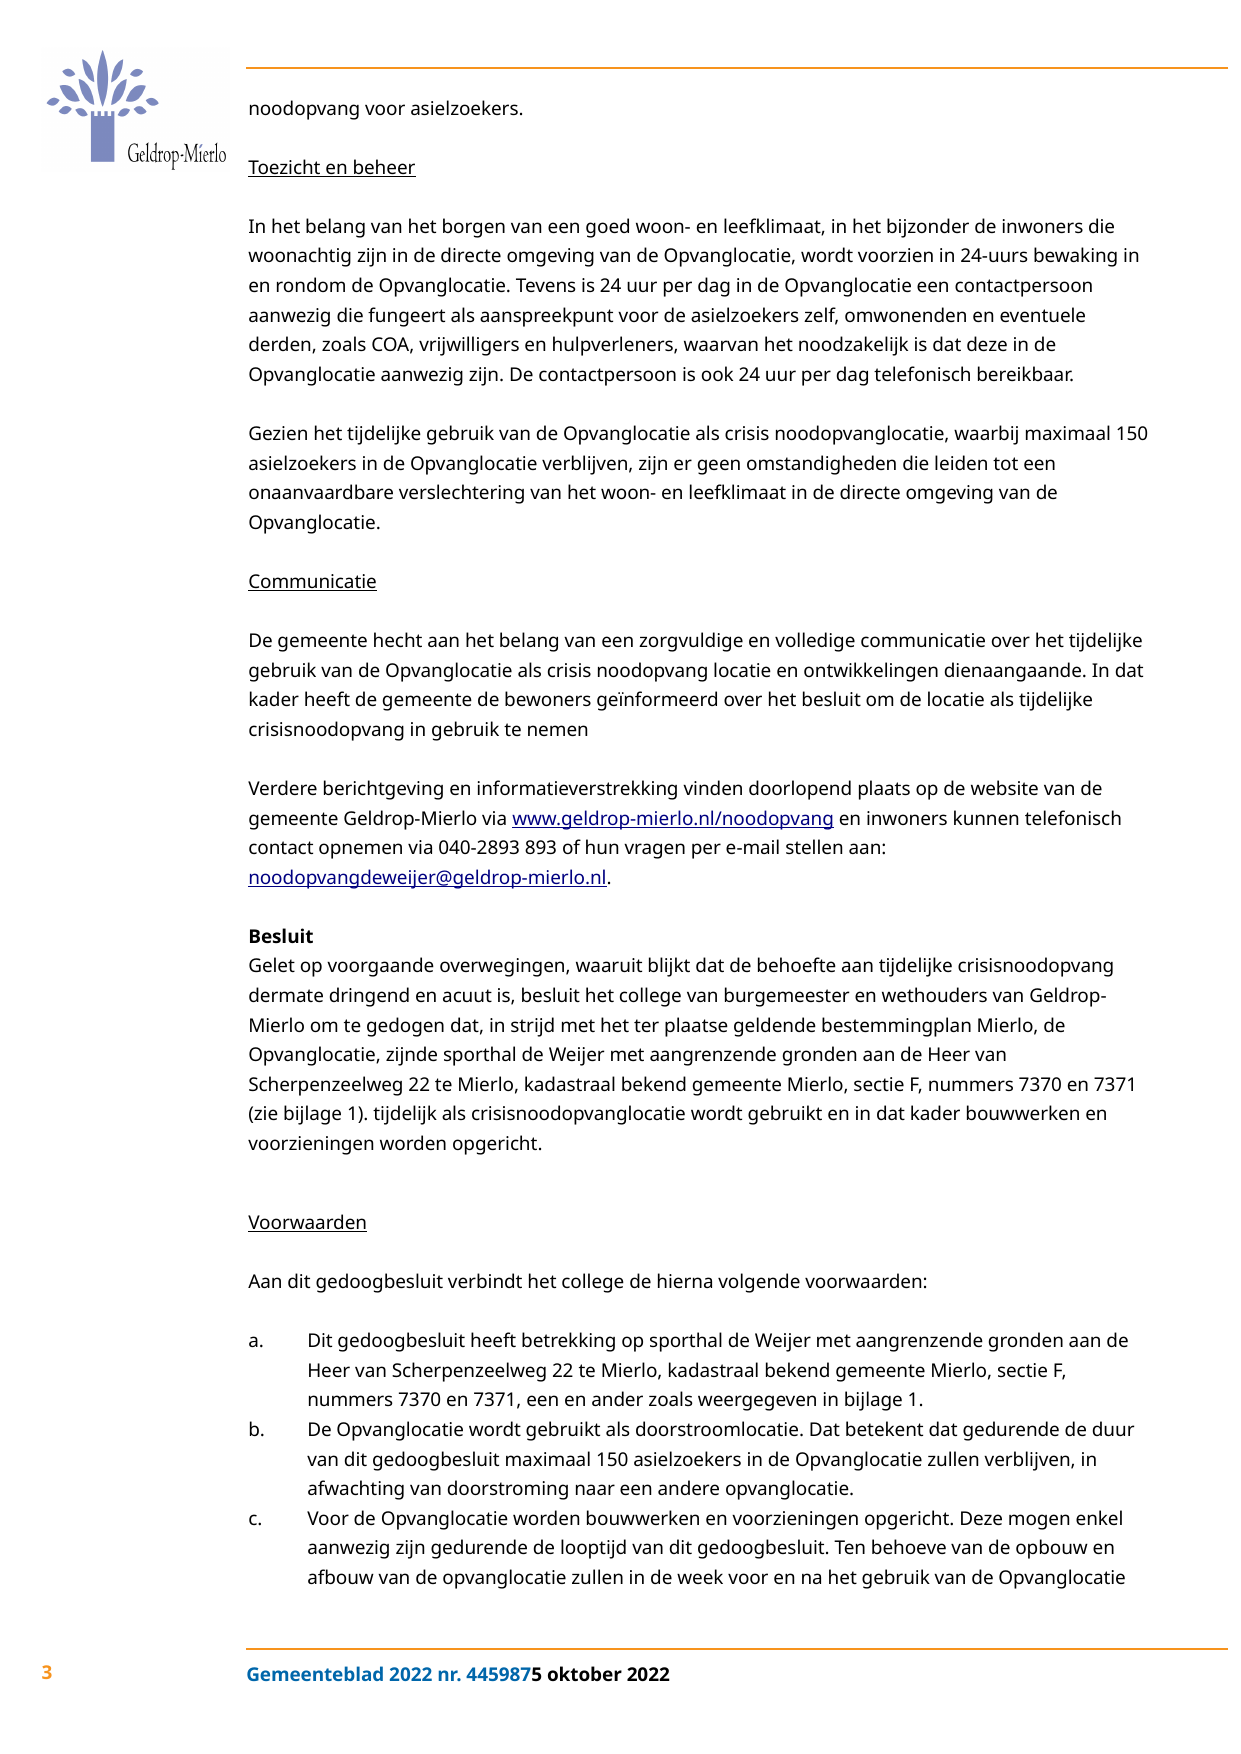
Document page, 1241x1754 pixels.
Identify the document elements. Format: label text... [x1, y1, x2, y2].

list Voor de Opvanglocatie worden bouwwerken en voorzieningen opgericht. Deze mogen enkel aanwezig zijn gedurende de looptijd van dit gedoogbesluit. Ten behoeve van de opbouw en afbouw van de opvanglocatie zullen in de week voor en na het gebruik van de Opvanglocatie [248, 1505, 1152, 1590]
text Communicatie [248, 568, 1152, 594]
text Gelet op voorgaande overwegingen, waaruit blijkt dat de behoefte aan tijdelijke crisisnoodopvang dermate dringend en acuut is, besluit het college van burgemeester en wethouders van Geldrop-Mierlo om te gedogen dat, in strijd met het ter plaatse geldende bestemmingplan Mierlo, de Opvanglocatie, zijnde sporthal de Weijer met aangrenzende gronden aan de Heer van Scherpenzeelweg 22 te Mierlo, kadastraal bekend gemeente Mierlo, sectie F, nummers 7370 en 7371 (zie bijlage 1). tijdelijk als crisisnoodopvanglocatie wordt gebruikt en in dat kader bouwwerken en voorzieningen worden opgericht. [248, 953, 1152, 1156]
text De gemeente hecht aan het belang van een zorgvuldige en volledige communicatie over het tijdelijke gebruik van de Opvanglocatie als crisis noodopvang locatie en ontwikkelingen dienaangaande. In dat kader heeft de gemeente de bewoners geïnformeerd over het besluit om de locatie als tijdelijke crisisnoodopvang in gebruik te nemen [248, 627, 1152, 742]
text Toezicht en beheer [248, 154, 1152, 180]
list Dit gedoogbesluit heeft betrekking op sporthal de Weijer met aangrenzende gronden aan de Heer van Scherpenzeelweg 22 te Mierlo, kadastraal bekend gemeente Mierlo, sectie F, nummers 7370 en 7371, een en ander zoals weergegeven in bijlage 1. [248, 1327, 1152, 1412]
list De Opvanglocatie wordt gebruikt als doorstroomlocatie. Dat betekent dat gedurende de duur van dit gedoogbesluit maximaal 150 asielzoekers in de Opvanglocatie zullen verblijven, in afwachting van doorstroming naar een andere opvanglocatie. [248, 1416, 1152, 1501]
text In het belang van het borgen van een goed woon- en leefklimaat, in het bijzonder de inwoners die woonachtig zijn in de directe omgeving van de Opvanglocatie, wordt voorzien in 24-uurs bewaking in en rondom de Opvanglocatie. Tevens is 24 uur per dag in de Opvanglocatie een contactpersoon aanwezig die fungeert als aanspreekpunt voor de asielzoekers zelf, omwonenden en eventuele derden, zoals COA, vrijwilligers en hulpverleners, waarvan het noodzakelijk is dat deze in de Opvanglocatie aanwezig zijn. De contactpersoon is ook 24 uur per dag telefonisch bereikbaar. [248, 213, 1152, 387]
text Verdere berichtgeving en informatieverstrekking vinden doorlopend plaats op de website van de gemeente Geldrop-Mierlo via www.geldrop-mierlo.nl/noodopvang en inwoners kunnen telefonisch contact opnemen via 040-2893 893 of hun vragen per e-mail stellen aan: noodopvangdeweijer@geldrop-mierlo.nl. [248, 775, 1152, 890]
text Aan dit gedoogbesluit verbindt het college de hierna volgende voorwaarden: [248, 1268, 1152, 1294]
text noodopvang voor asielzoekers. [248, 95, 1152, 121]
picture [41, 47, 231, 172]
text Voorwaarden [248, 1209, 1152, 1235]
text Gezien het tijdelijke gebruik van de Opvanglocatie als crisis noodopvanglocatie, waarbij maximaal 150 asielzoekers in de Opvanglocatie verblijven, zijn er geen omstandigheden die leiden tot een onaanvaardbare verslechtering van het woon- en leefklimaat in de directe omgeving van de Opvanglocatie. [248, 420, 1152, 535]
text Besluit [248, 923, 1152, 949]
